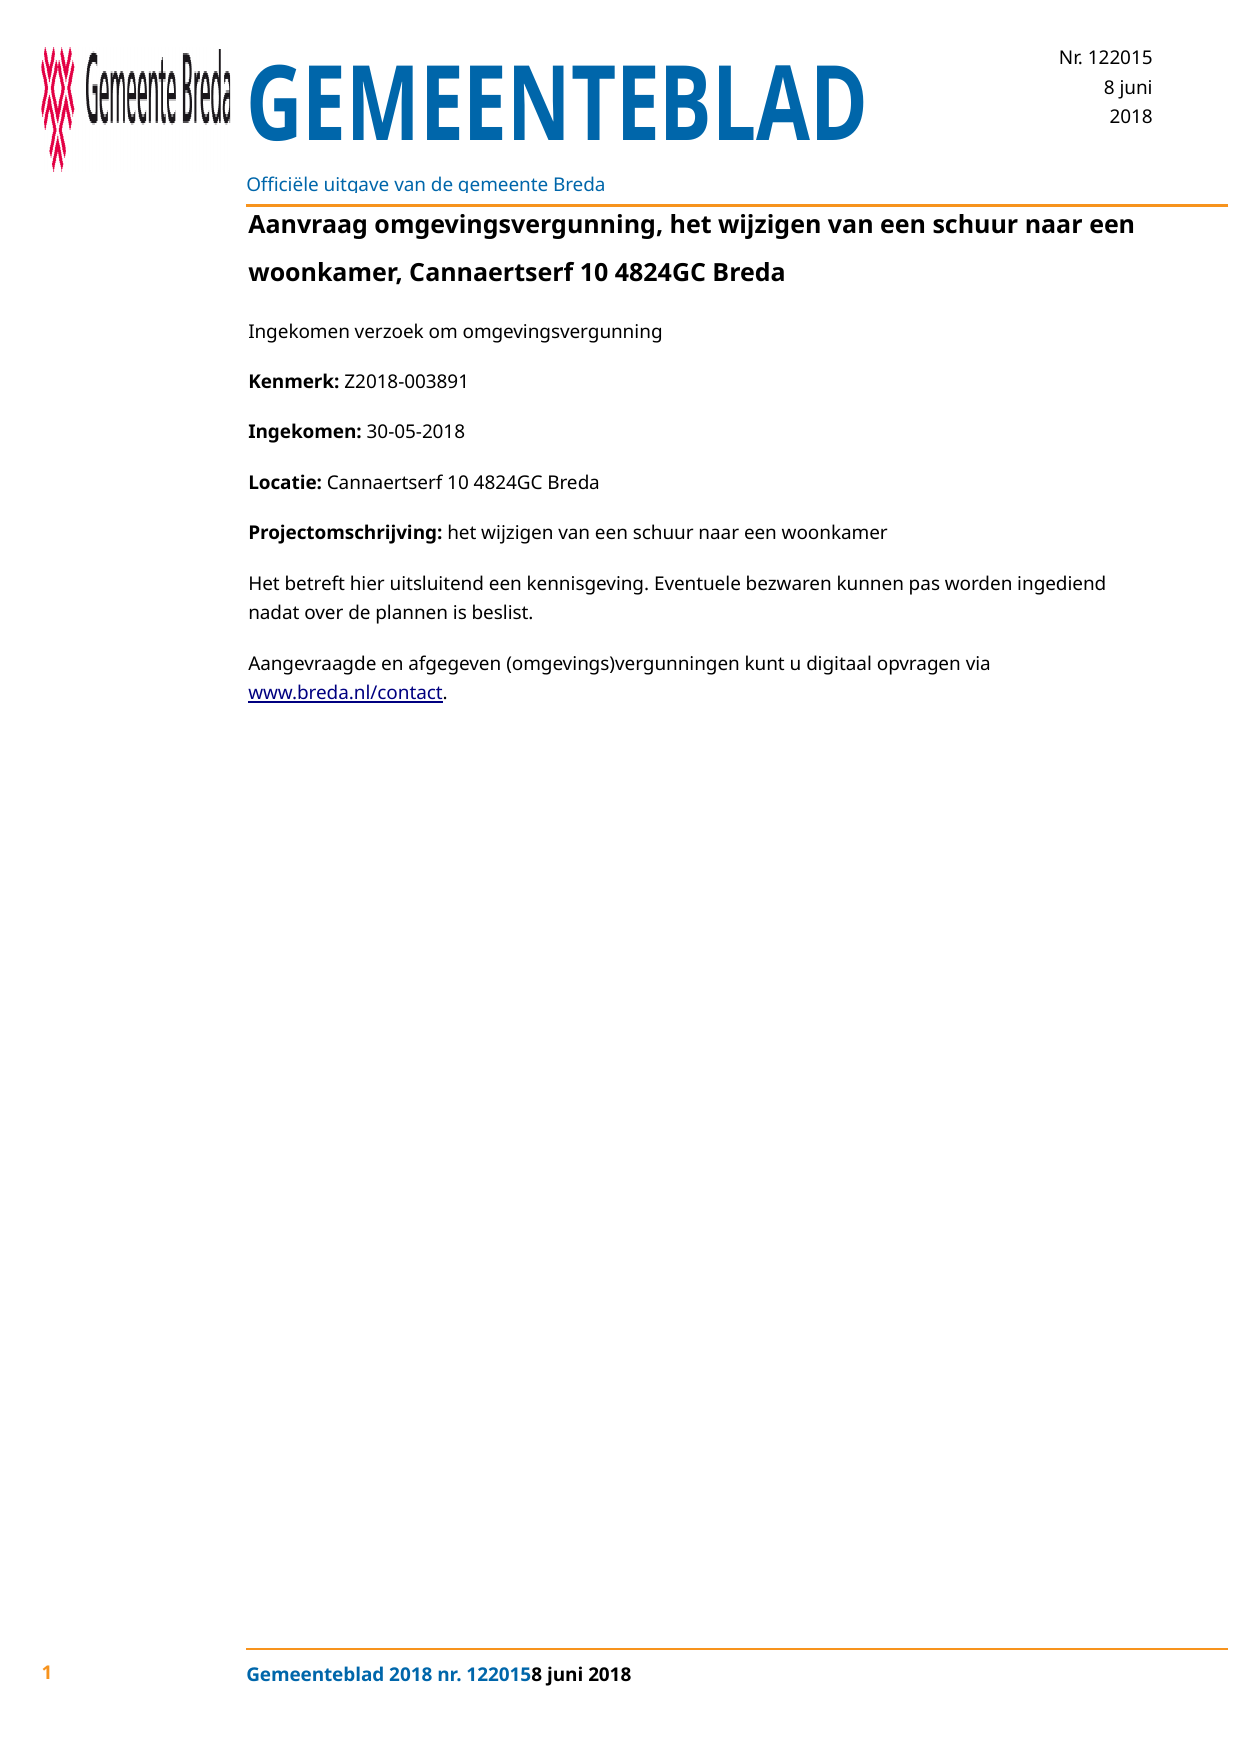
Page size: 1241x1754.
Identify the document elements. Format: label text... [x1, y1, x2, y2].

text Ingekomen: 30-05-2018 [248, 419, 1152, 444]
text Locatie: Cannaertserf 10 4824GC Breda [248, 469, 1152, 495]
text Aanvraag omgevingsvergunning, het wijzigen van een schuur naar een woonkamer, Cannaertserf 10 4824GC Breda [248, 207, 1152, 288]
text Projectomschrijving: het wijzigen van een schuur naar een woonkamer [248, 519, 1152, 545]
text Ingekomen verzoek om omgevingsvergunning [248, 318, 1152, 344]
text Aangevraagde en afgegeven (omgevings)vergunningen kunt u digitaal opvragen via www.breda.nl/contact. [248, 650, 1152, 705]
text Het betreft hier uitsluitend een kennisgeving. Eventuele bezwaren kunnen pas worden ingediend nadat over de plannen is beslist. [248, 570, 1152, 625]
text Kenmerk: Z2018-003891 [248, 368, 1152, 394]
picture [41, 47, 231, 172]
